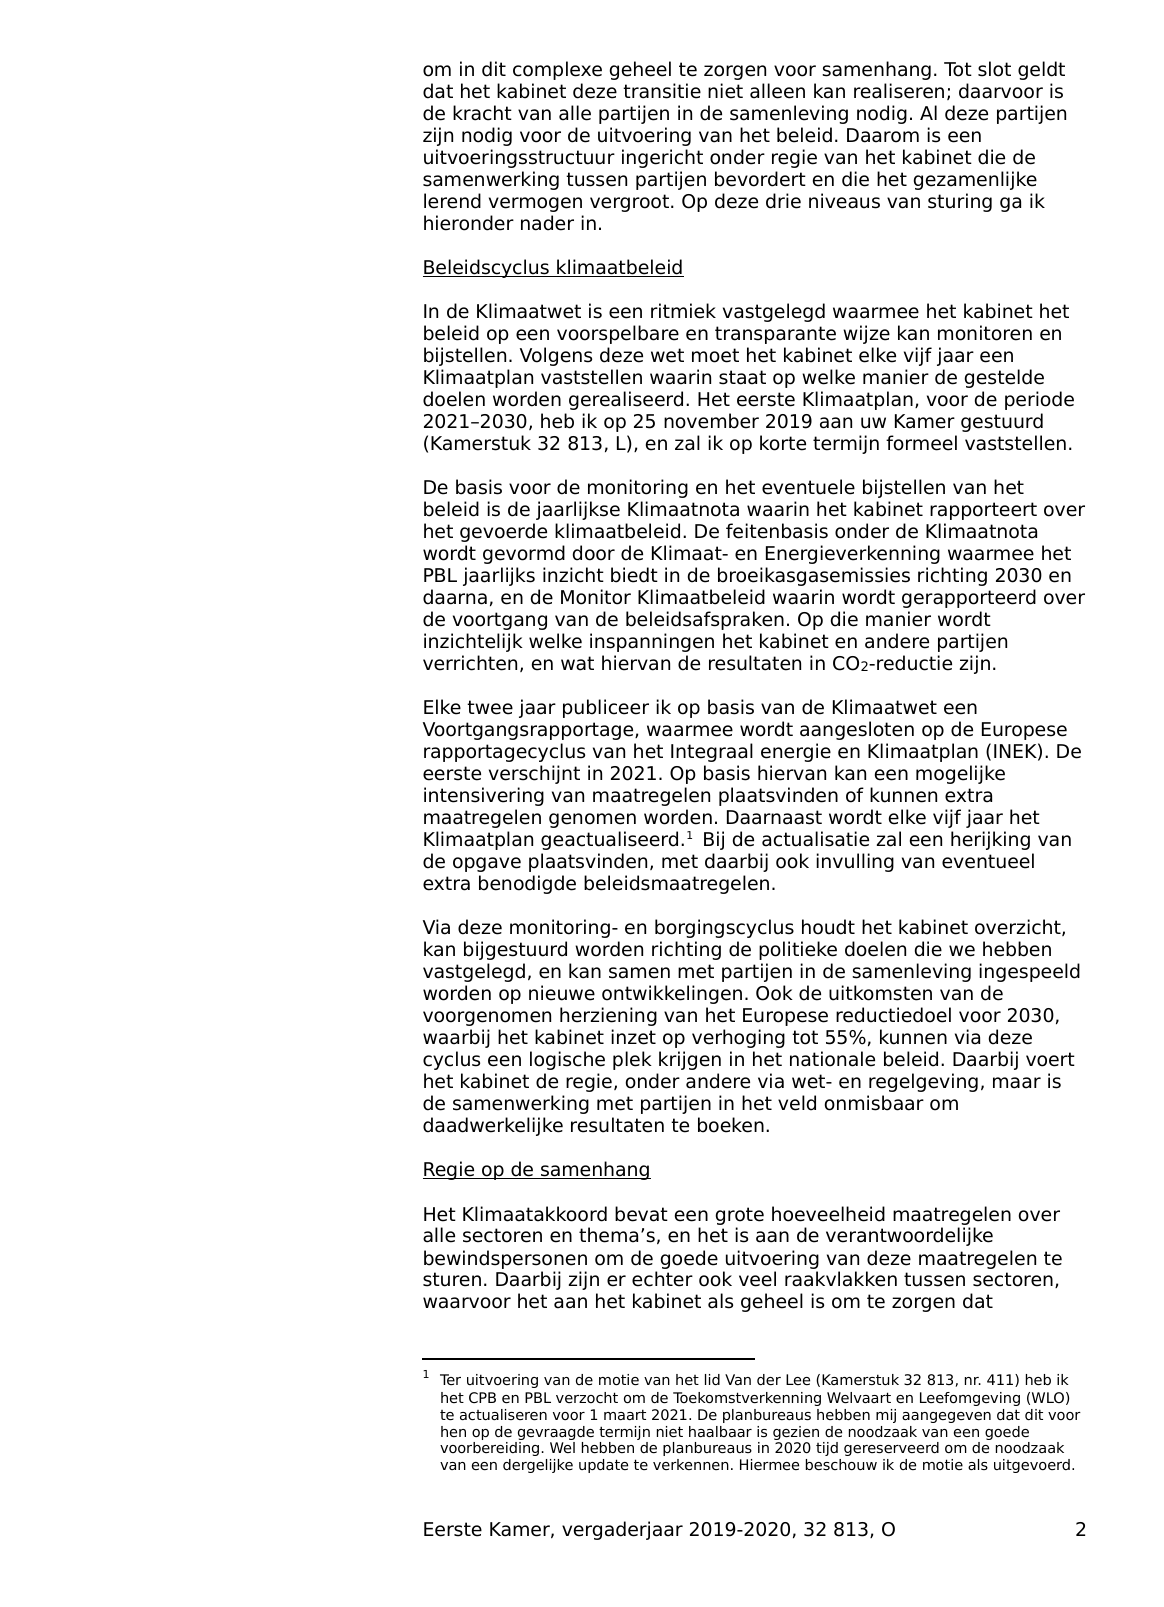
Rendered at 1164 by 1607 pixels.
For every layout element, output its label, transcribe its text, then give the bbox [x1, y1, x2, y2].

text om in dit complexe geheel te zorgen voor samenhang. Tot slot geldt dat het kabinet deze transitie niet alleen kan realiseren; daarvoor is de kracht van alle partijen in de samenleving nodig. Al deze partijen zijn nodig voor de uitvoering van het beleid. Daarom is een uitvoeringsstructuur ingericht onder regie van het kabinet die de samenwerking tussen partijen bevordert en die het gezamenlijke lerend vermogen vergroot. Op deze drie niveaus van sturing ga ik hieronder nader in. [422, 59, 1087, 235]
subtitle Regie op de samenhang [422, 1159, 1087, 1181]
text Via deze monitoring- en borgingscyclus houdt het kabinet overzicht, kan bijgestuurd worden richting de politieke doelen die we hebben vastgelegd, en kan samen met partijen in de samenleving ingespeeld worden op nieuwe ontwikkelingen. Ook de uitkomsten van de voorgenomen herziening van het Europese reductiedoel voor 2030, waarbij het kabinet inzet op verhoging tot 55%, kunnen via deze cyclus een logische plek krijgen in het nationale beleid. Daarbij voert het kabinet de regie, onder andere via wet- en regelgeving, maar is de samenwerking met partijen in het veld onmisbaar om daadwerkelijke resultaten te boeken. [422, 917, 1087, 1137]
text Ter uitvoering van de motie van het lid Van der Lee (Kamerstuk 32 813, nr. 411) heb ik het CPB en PBL verzocht om de Toekomstverkenning Welvaart en Leefomgeving (WLO) te actualiseren voor 1 maart 2021. De planbureaus hebben mij aangegeven dat dit voor hen op de gevraagde termijn niet haalbaar is gezien de noodzaak van een goede voorbereiding. Wel hebben de planbureaus in 2020 tijd gereserveerd om de noodzaak van een dergelijke update te verkennen. Hiermee beschouw ik de motie als uitgevoerd. [422, 1368, 1087, 1474]
subtitle Beleidscyclus klimaatbeleid [422, 257, 1087, 279]
text De basis voor de monitoring en het eventuele bijstellen van het beleid is de jaarlijkse Klimaatnota waarin het kabinet rapporteert over het gevoerde klimaatbeleid. De feitenbasis onder de Klimaatnota wordt gevormd door de Klimaat- en Energieverkenning waarmee het PBL jaarlijks inzicht biedt in de broeikasgasemissies richting 2030 en daarna, en de Monitor Klimaatbeleid waarin wordt gerapporteerd over de voortgang van de beleidsafspraken. Op die manier wordt inzichtelijk welke inspanningen het kabinet en andere partijen verrichten, en wat hiervan de resultaten in CO2-reductie zijn. [422, 477, 1087, 675]
text In de Klimaatwet is een ritmiek vastgelegd waarmee het kabinet het beleid op een voorspelbare en transparante wijze kan monitoren en bijstellen. Volgens deze wet moet het kabinet elke vijf jaar een Klimaatplan vaststellen waarin staat op welke manier de gestelde doelen worden gerealiseerd. Het eerste Klimaatplan, voor de periode 2021–2030, heb ik op 25 november 2019 aan uw Kamer gestuurd (Kamerstuk 32 813, L), en zal ik op korte termijn formeel vaststellen. [422, 301, 1087, 455]
text Het Klimaatakkoord bevat een grote hoeveelheid maatregelen over alle sectoren en thema’s, en het is aan de verantwoordelijke bewindspersonen om de goede uitvoering van deze maatregelen te sturen. Daarbij zijn er echter ook veel raakvlakken tussen sectoren, waarvoor het aan het kabinet als geheel is om te zorgen dat [422, 1203, 1087, 1313]
text Elke twee jaar publiceer ik op basis van de Klimaatwet een Voortgangsrapportage, waarmee wordt aangesloten op de Europese rapportagecyclus van het Integraal energie en Klimaatplan (INEK). De eerste verschijnt in 2021. Op basis hiervan kan een mogelijke intensivering van maatregelen plaatsvinden of kunnen extra maatregelen genomen worden. Daarnaast wordt elke vijf jaar het Klimaatplan geactualiseerd. Bij de actualisatie zal een herijking van de opgave plaatsvinden, met daarbij ook invulling van eventueel extra benodigde beleidsmaatregelen. [422, 697, 1087, 895]
